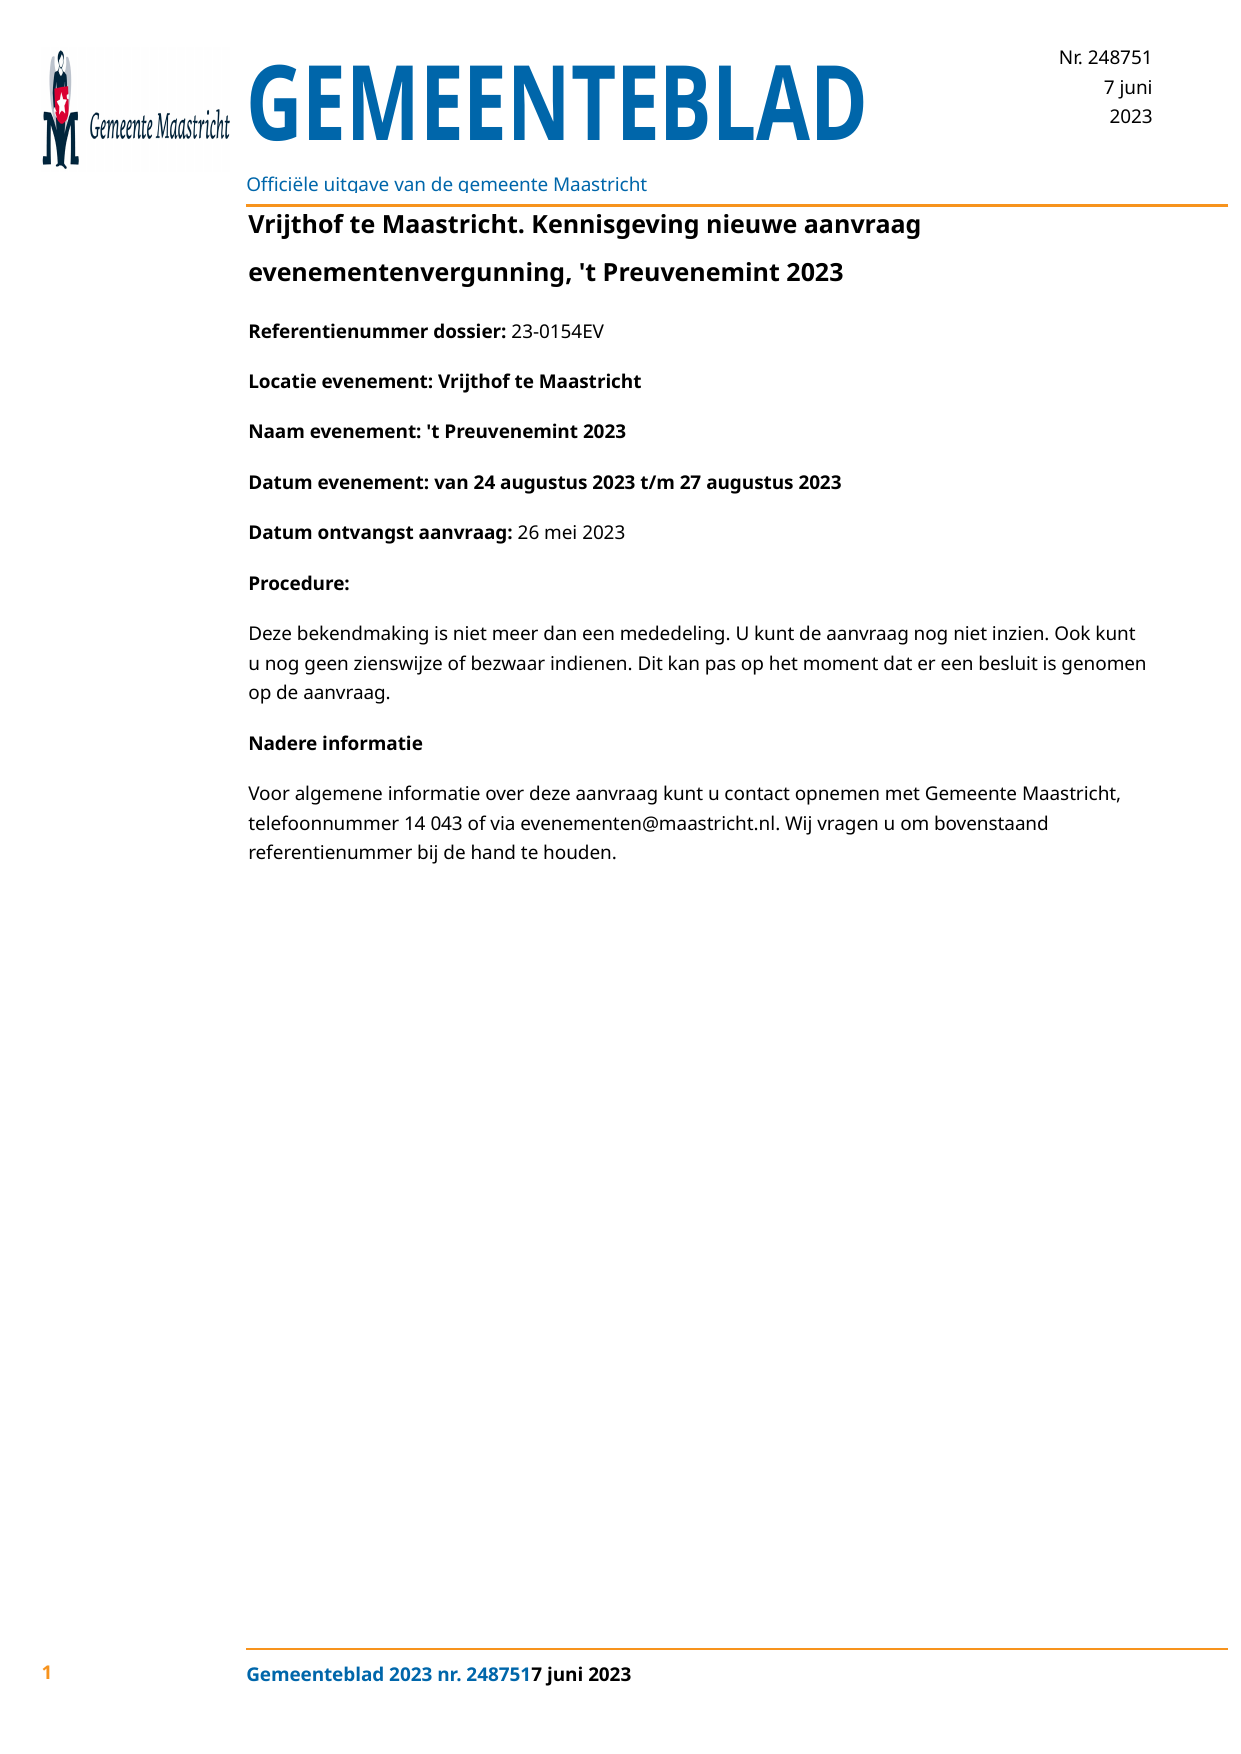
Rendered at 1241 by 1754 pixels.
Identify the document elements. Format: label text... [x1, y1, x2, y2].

text Nadere informatie [248, 730, 1152, 756]
text Vrijthof te Maastricht. Kennisgeving nieuwe aanvraag evenementenvergunning, 't Preuvenemint 2023 [248, 207, 1152, 288]
text Voor algemene informatie over deze aanvraag kunt u contact opnemen met Gemeente Maastricht, telefoonnummer 14 043 of via evenementen@maastricht.nl. Wij vragen u om bovenstaand referentienummer bij de hand te houden. [248, 780, 1152, 865]
text Procedure: [248, 570, 1152, 596]
picture [41, 47, 231, 172]
text Referentienummer dossier: 23-0154EV [248, 318, 1152, 344]
text Datum ontvangst aanvraag: 26 mei 2023 [248, 519, 1152, 545]
text Naam evenement: 't Preuvenemint 2023 [248, 419, 1152, 444]
text Locatie evenement: Vrijthof te Maastricht [248, 368, 1152, 394]
text Datum evenement: van 24 augustus 2023 t/m 27 augustus 2023 [248, 469, 1152, 495]
text Deze bekendmaking is niet meer dan een mededeling. U kunt de aanvraag nog niet inzien. Ook kunt u nog geen zienswijze of bezwaar indienen. Dit kan pas op het moment dat er een besluit is genomen op de aanvraag. [248, 620, 1152, 705]
